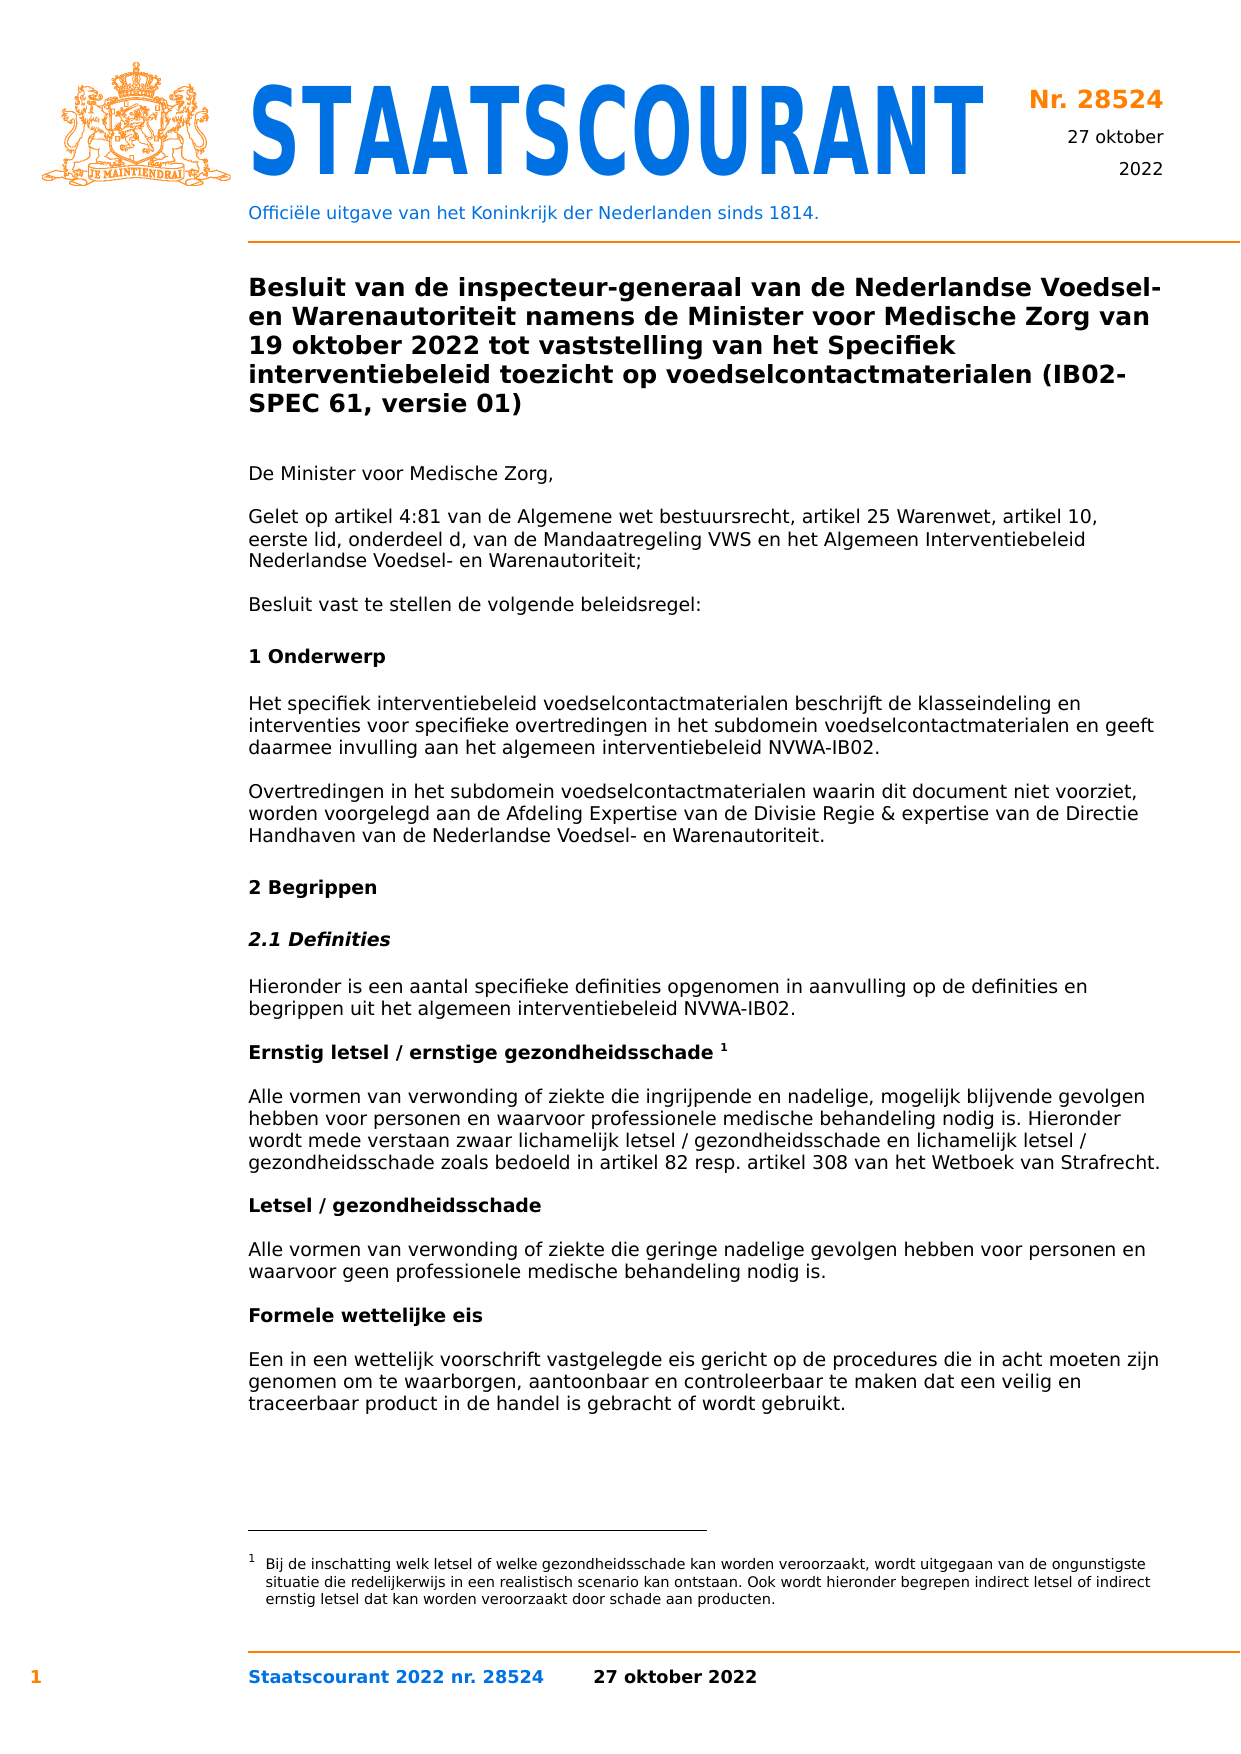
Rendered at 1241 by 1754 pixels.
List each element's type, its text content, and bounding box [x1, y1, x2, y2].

subtitle Letsel / gezondheidsschade [248, 1195, 1163, 1217]
text Het specifiek interventiebeleid voedselcontactmaterialen beschrijft de klasseindeling en interventies voor specifieke overtredingen in het subdomein voedselcontactmaterialen en geeft daarmee invulling aan het algemeen interventiebeleid NVWA-IB02. [248, 693, 1163, 759]
text Hieronder is een aantal specifieke definities opgenomen in aanvulling op de definities en begrippen uit het algemeen interventiebeleid NVWA-IB02. [248, 976, 1163, 1020]
text Gelet op artikel 4:81 van de Algemene wet bestuursrecht, artikel 25 Warenwet, artikel 10, eerste lid, onderdeel d, van de Mandaatregeling VWS en het Algemeen Interventiebeleid Nederlandse Voedsel- en Warenautoriteit; [248, 506, 1163, 572]
table_cell Officiële uitgave van het Koninkrijk der Nederlanden sinds 1814. [248, 203, 1240, 241]
text Een in een wettelijk voorschrift vastgelegde eis gericht op de procedures die in acht moeten zijn genomen om te waarborgen, aantoonbaar en controleerbaar te maken dat een veilig en traceerbaar product in de handel is gebracht of wordt gebruikt. [248, 1349, 1163, 1415]
text De Minister voor Medische Zorg, [248, 463, 1163, 484]
picture [41, 62, 231, 186]
text Bij de inschatting welk letsel of welke gezondheidsschade kan worden veroorzaakt, wordt uitgegaan van de ongunstigste situatie die redelijkerwijs in een realistisch scenario kan ontstaan. Ook wordt hieronder begrepen indirect letsel of indirect ernstig letsel dat kan worden veroorzaakt door schade aan producten. [248, 1552, 1163, 1608]
subtitle Formele wettelijke eis [248, 1305, 1163, 1327]
table_header STAATSCOURANT [248, 62, 998, 203]
text Alle vormen van verwonding of ziekte die ingrijpende en nadelige, mogelijk blijvende gevolgen hebben voor personen en waarvoor professionele medische behandeling nodig is. Hieronder wordt mede verstaan zwaar lichamelijk letsel / gezondheidsschade en lichamelijk letsel / gezondheidsschade zoals bedoeld in artikel 82 resp. artikel 308 van het Wetboek van Strafrecht. [248, 1086, 1163, 1173]
table_cell 27 oktober [998, 121, 1240, 153]
table_header Nr. 28524 [998, 62, 1240, 121]
text Overtredingen in het subdomein voedselcontactmaterialen waarin dit document niet voorziet, worden voorgelegd aan de Afdeling Expertise van de Divisie Regie & expertise van de Directie Handhaven van de Nederlandse Voedsel- en Warenautoriteit. [248, 781, 1163, 847]
table_header [25, 62, 248, 241]
subtitle Besluit van de inspecteur-generaal van de Nederlandse Voedsel- en Warenautoriteit namens de Minister voor Medische Zorg van 19 oktober 2022 tot vaststelling van het Specifiek interventiebeleid toezicht op voedselcontactmaterialen (IB02-SPEC 61, versie 01) [248, 273, 1163, 419]
subtitle 2 Begrippen [248, 877, 1163, 899]
subtitle 1 Onderwerp [248, 646, 1163, 668]
subtitle Ernstig letsel / ernstige gezondheidsschade [248, 1042, 1163, 1064]
text Besluit vast te stellen de volgende beleidsregel: [248, 594, 1163, 616]
table_cell 2022 [998, 153, 1240, 203]
subtitle 2.1 Definities [248, 929, 1163, 951]
text Alle vormen van verwonding of ziekte die geringe nadelige gevolgen hebben voor personen en waarvoor geen professionele medische behandeling nodig is. [248, 1239, 1163, 1283]
